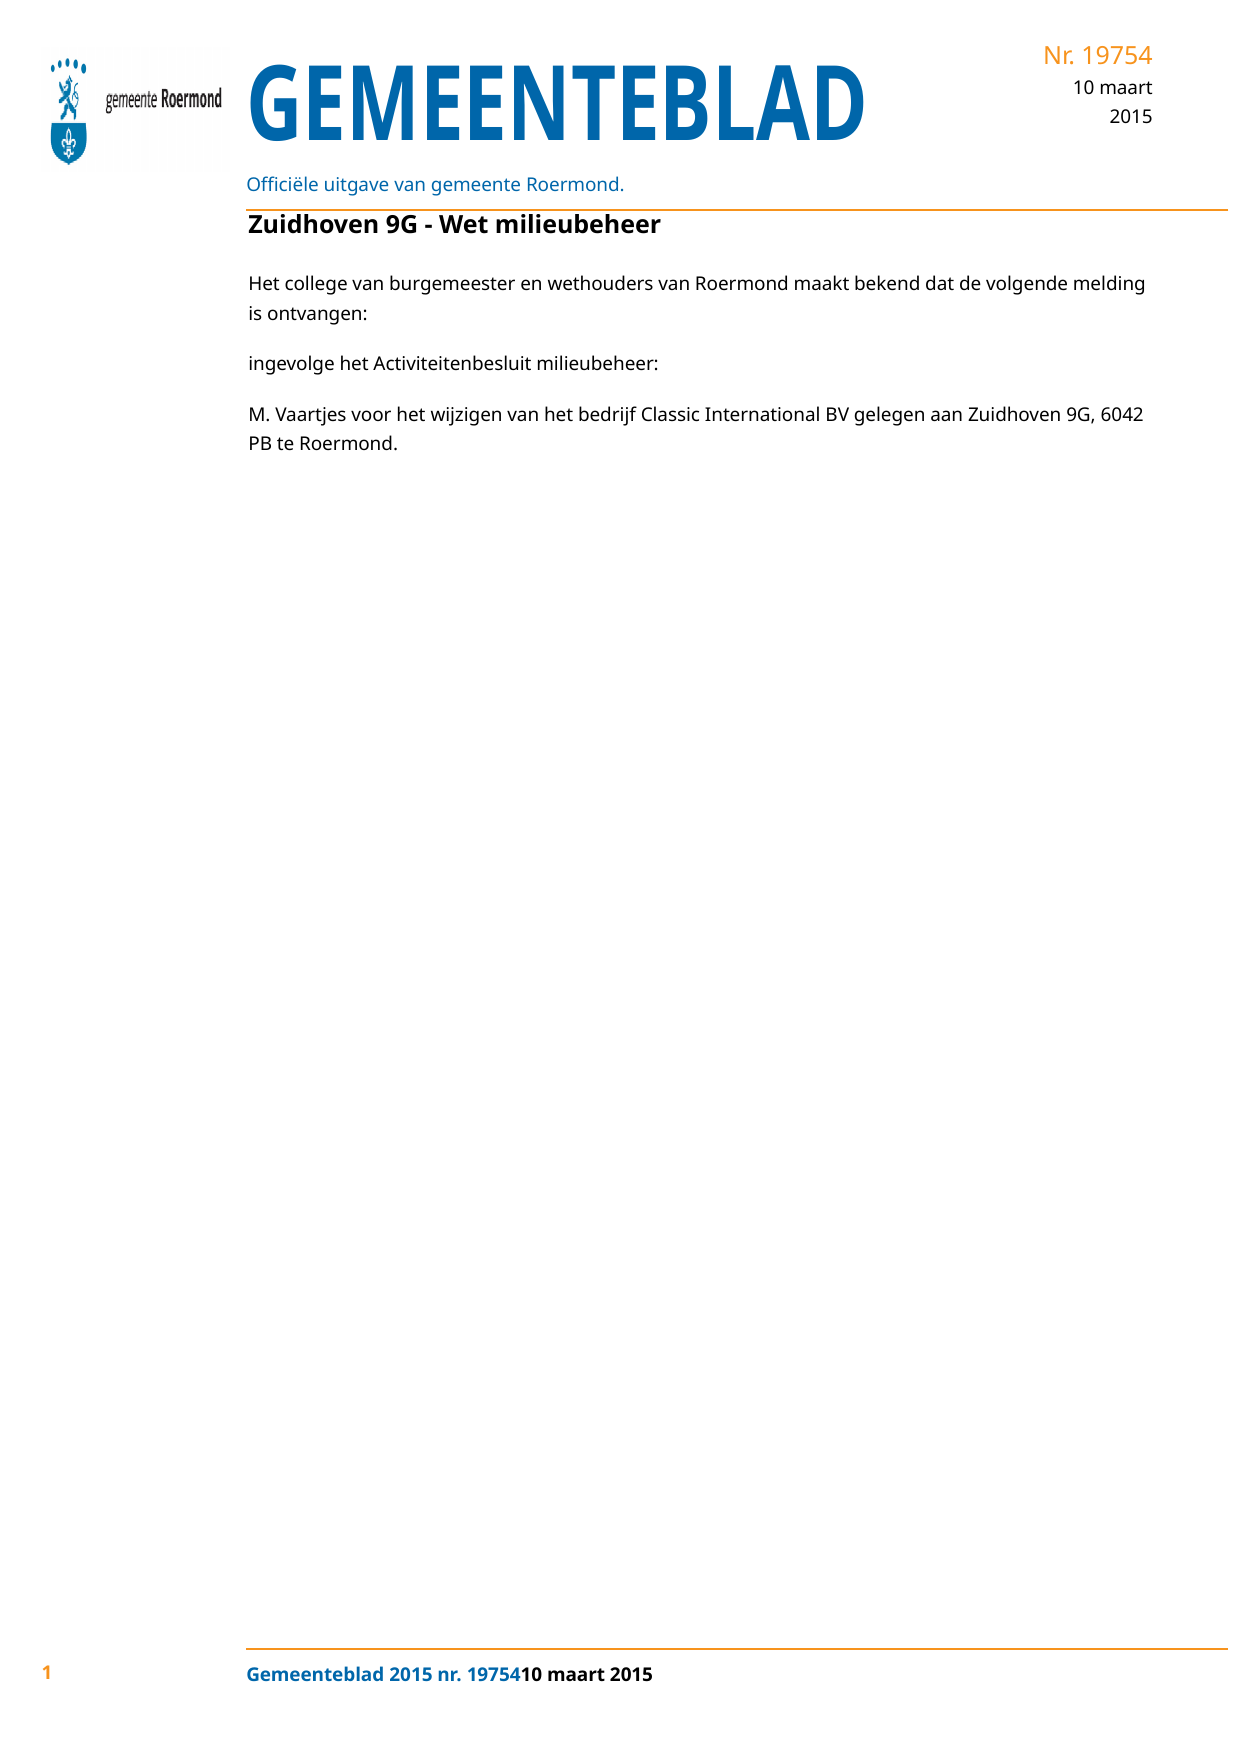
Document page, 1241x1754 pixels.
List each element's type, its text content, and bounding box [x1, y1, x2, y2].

text ingevolge het Activiteitenbesluit milieubeheer: [248, 350, 1152, 376]
text Het college van burgemeester en wethouders van Roermond maakt bekend dat de volgende melding is ontvangen: [248, 270, 1152, 326]
text Zuidhoven 9G - Wet milieubeheer [248, 211, 1152, 241]
picture [41, 47, 231, 172]
text M. Vaartjes voor het wijzigen van het bedrijf Classic International BV gelegen aan Zuidhoven 9G, 6042 PB te Roermond. [248, 401, 1152, 456]
